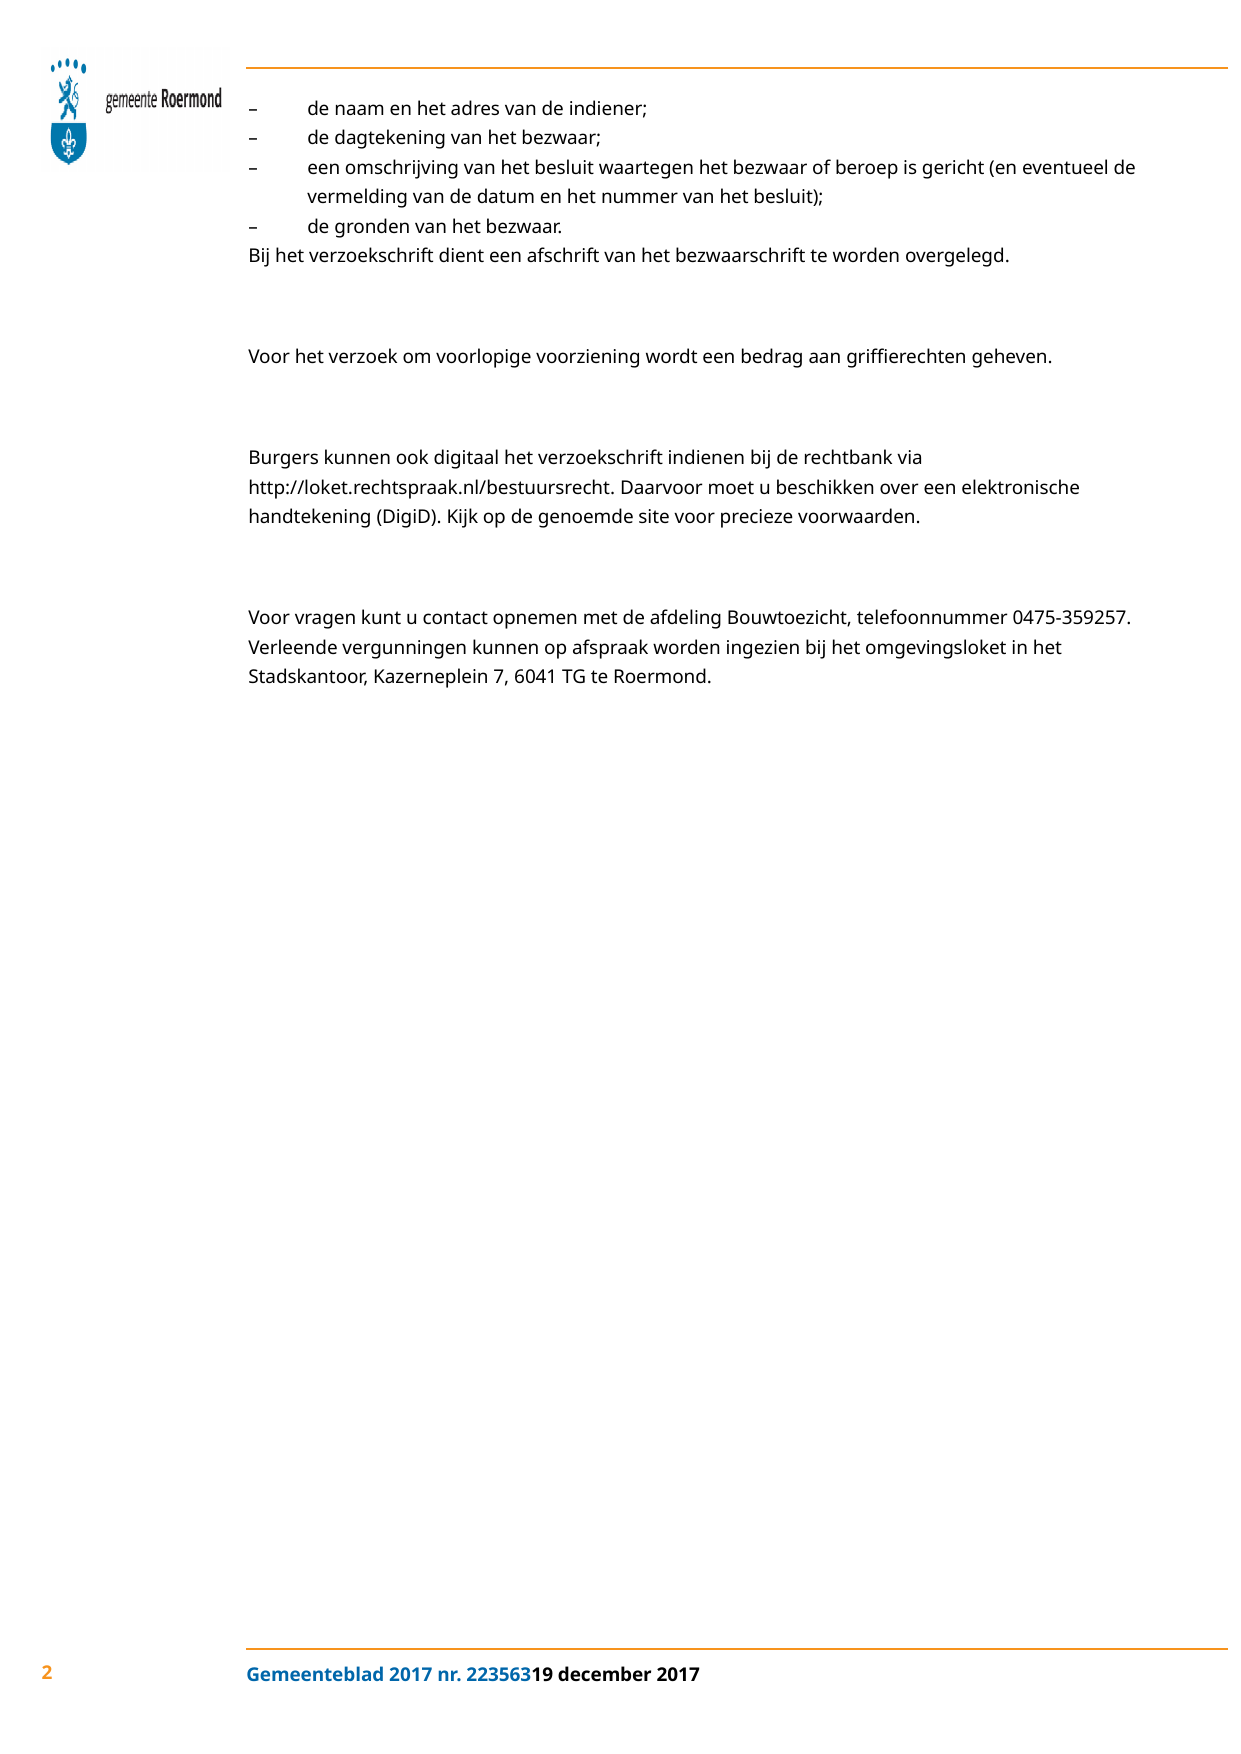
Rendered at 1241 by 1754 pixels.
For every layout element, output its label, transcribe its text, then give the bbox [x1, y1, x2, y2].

list de gronden van het bezwaar. [248, 213, 1152, 239]
list de naam en het adres van de indiener; [248, 95, 1152, 121]
text Voor vragen kunt u contact opnemen met de afdeling Bouwtoezicht, telefoonnummer 0475-359257. Verleende vergunningen kunnen op afspraak worden ingezien bij het omgevingsloket in het Stadskantoor, Kazerneplein 7, 6041 TG te Roermond. [248, 604, 1152, 689]
text Voor het verzoek om voorlopige voorziening wordt een bedrag aan griffierechten geheven. [248, 343, 1152, 369]
text Bij het verzoekschrift dient een afschrift van het bezwaarschrift te worden overgelegd. [248, 243, 1152, 268]
list de dagtekening van het bezwaar; [248, 124, 1152, 150]
picture [41, 47, 231, 172]
text Burgers kunnen ook digitaal het verzoekschrift indienen bij de rechtbank via http://loket.rechtspraak.nl/bestuursrecht. Daarvoor moet u beschikken over een elektronische handtekening (DigiD). Kijk op de genoemde site voor precieze voorwaarden. [248, 444, 1152, 529]
list een omschrijving van het besluit waartegen het bezwaar of beroep is gericht (en eventueel de vermelding van de datum en het nummer van het besluit); [248, 154, 1152, 209]
